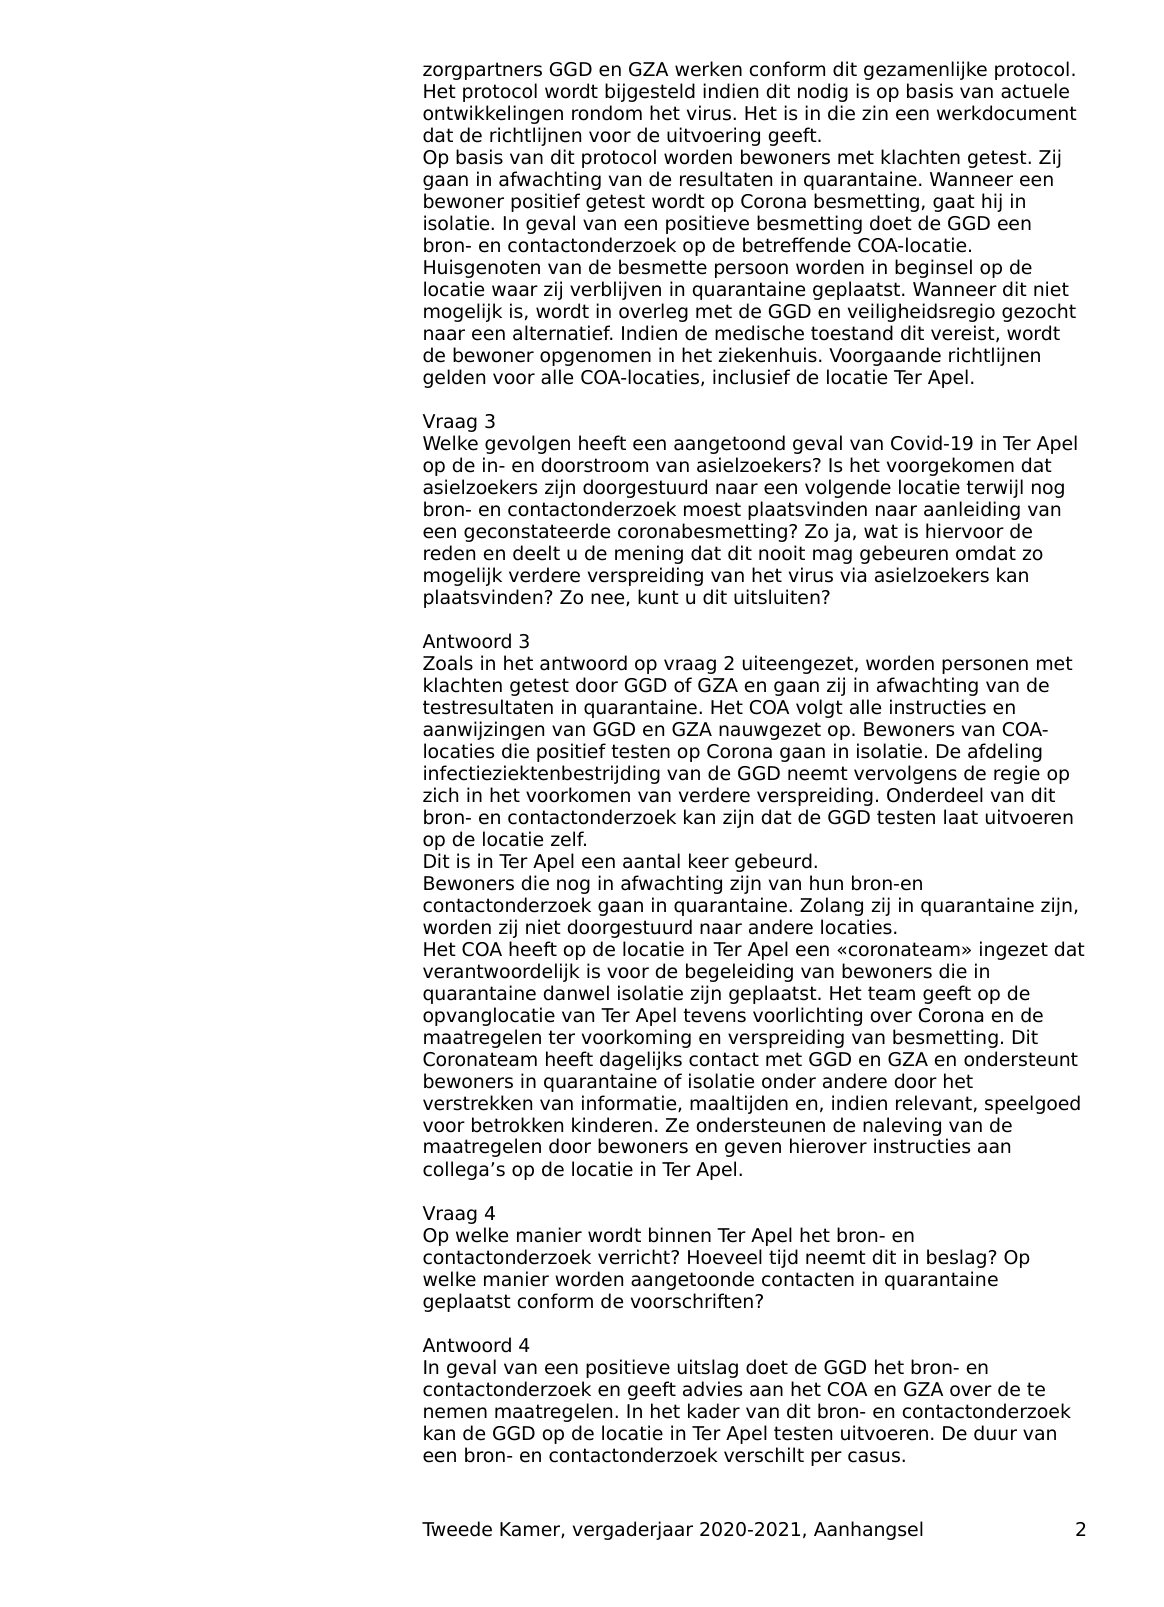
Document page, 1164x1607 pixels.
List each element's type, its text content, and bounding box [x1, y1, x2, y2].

text Bewoners die nog in afwachting zijn van hun bron-en contactonderzoek gaan in quarantaine. Zolang zij in quarantaine zijn, worden zij niet doorgestuurd naar andere locaties. [422, 873, 1087, 939]
text Het COA heeft op de locatie in Ter Apel een «coronateam» ingezet dat verantwoordelijk is voor de begeleiding van bewoners die in quarantaine danwel isolatie zijn geplaatst. Het team geeft op de opvanglocatie van Ter Apel tevens voorlichting over Corona en de maatregelen ter voorkoming en verspreiding van besmetting. Dit Coronateam heeft dagelijks contact met GGD en GZA en ondersteunt bewoners in quarantaine of isolatie onder andere door het verstrekken van informatie, maaltijden en, indien relevant, speelgoed voor betrokken kinderen. Ze ondersteunen de naleving van de maatregelen door bewoners en geven hierover instructies aan collega’s op de locatie in Ter Apel. [422, 939, 1087, 1180]
text Welke gevolgen heeft een aangetoond geval van Covid-19 in Ter Apel op de in- en doorstroom van asielzoekers? Is het voorgekomen dat asielzoekers zijn doorgestuurd naar een volgende locatie terwijl nog bron- en contactonderzoek moest plaatsvinden naar aanleiding van een geconstateerde coronabesmetting? Zo ja, wat is hiervoor de reden en deelt u de mening dat dit nooit mag gebeuren omdat zo mogelijk verdere verspreiding van het virus via asielzoekers kan plaatsvinden? Zo nee, kunt u dit uitsluiten? [422, 433, 1087, 609]
text Dit is in Ter Apel een aantal keer gebeurd. [422, 851, 1087, 873]
text In geval van een positieve uitslag doet de GGD het bron- en contactonderzoek en geeft advies aan het COA en GZA over de te nemen maatregelen. In het kader van dit bron- en contactonderzoek kan de GGD op de locatie in Ter Apel testen uitvoeren. De duur van een bron- en contactonderzoek verschilt per casus. [422, 1357, 1087, 1467]
text Vraag 4 [422, 1203, 1087, 1224]
text Op basis van dit protocol worden bewoners met klachten getest. Zij gaan in afwachting van de resultaten in quarantaine. Wanneer een bewoner positief getest wordt op Corona besmetting, gaat hij in isolatie. In geval van een positieve besmetting doet de GGD een bron- en contactonderzoek op de betreffende COA-locatie. Huisgenoten van de besmette persoon worden in beginsel op de locatie waar zij verblijven in quarantaine geplaatst. Wanneer dit niet mogelijk is, wordt in overleg met de GGD en veiligheidsregio gezocht naar een alternatief. Indien de medische toestand dit vereist, wordt de bewoner opgenomen in het ziekenhuis. Voorgaande richtlijnen gelden voor alle COA-locaties, inclusief de locatie Ter Apel. [422, 147, 1087, 389]
text zorgpartners GGD en GZA werken conform dit gezamenlijke protocol. Het protocol wordt bijgesteld indien dit nodig is op basis van actuele ontwikkelingen rondom het virus. Het is in die zin een werkdocument dat de richtlijnen voor de uitvoering geeft. [422, 59, 1087, 147]
text Op welke manier wordt binnen Ter Apel het bron- en contactonderzoek verricht? Hoeveel tijd neemt dit in beslag? Op welke manier worden aangetoonde contacten in quarantaine geplaatst conform de voorschriften? [422, 1224, 1087, 1312]
text Antwoord 4 [422, 1335, 1087, 1357]
text Antwoord 3 [422, 631, 1087, 653]
text Zoals in het antwoord op vraag 2 uiteengezet, worden personen met klachten getest door GGD of GZA en gaan zij in afwachting van de testresultaten in quarantaine. Het COA volgt alle instructies en aanwijzingen van GGD en GZA nauwgezet op. Bewoners van COA-locaties die positief testen op Corona gaan in isolatie. De afdeling infectieziektenbestrijding van de GGD neemt vervolgens de regie op zich in het voorkomen van verdere verspreiding. Onderdeel van dit bron- en contactonderzoek kan zijn dat de GGD testen laat uitvoeren op de locatie zelf. [422, 653, 1087, 851]
text Vraag 3 [422, 411, 1087, 433]
